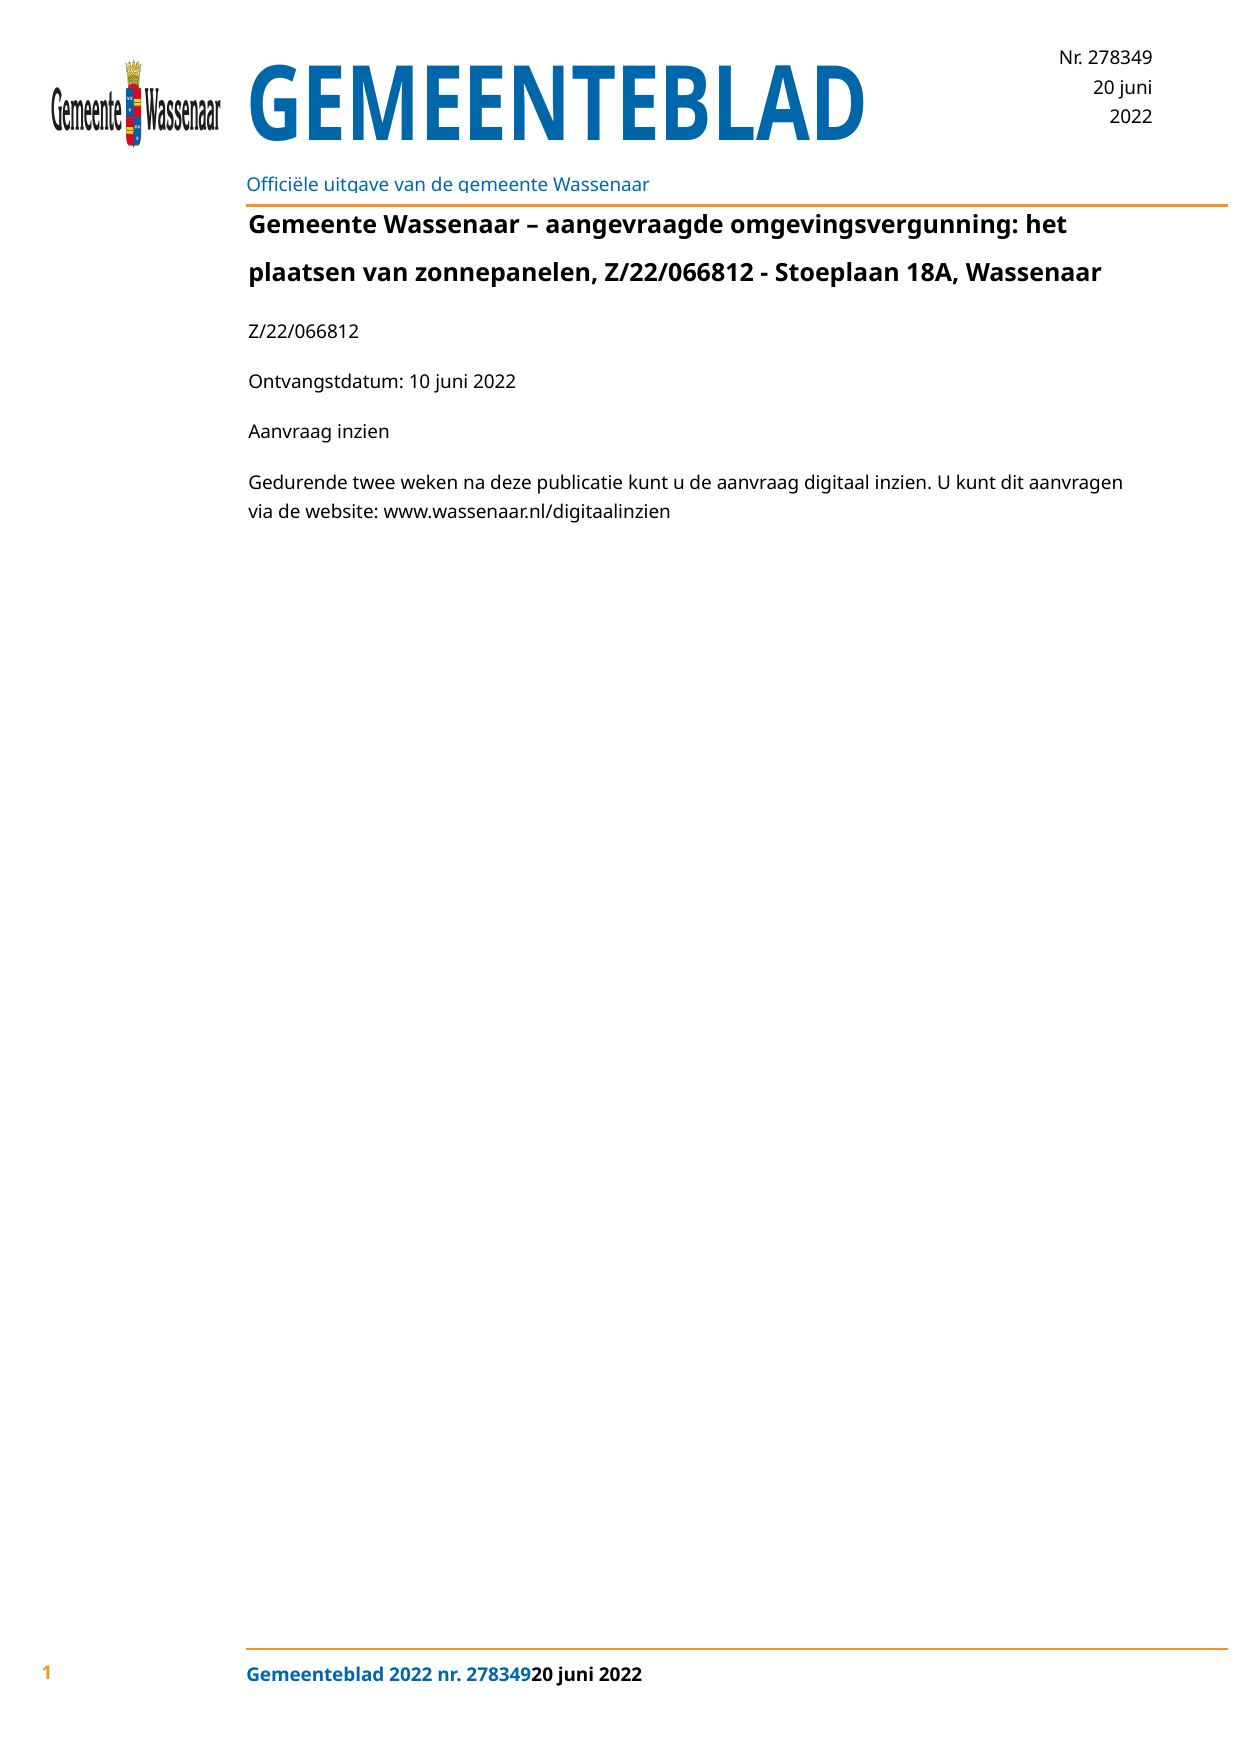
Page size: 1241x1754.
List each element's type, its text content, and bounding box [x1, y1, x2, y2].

text Gedurende twee weken na deze publicatie kunt u de aanvraag digitaal inzien. U kunt dit aanvragen via de website: www.wassenaar.nl/digitaalinzien [248, 469, 1152, 524]
text Ontvangstdatum: 10 juni 2022 [248, 368, 1152, 394]
text Z/22/066812 [248, 318, 1152, 344]
picture [41, 47, 231, 172]
text Gemeente Wassenaar – aangevraagde omgevingsvergunning: het plaatsen van zonnepanelen, Z/22/066812 - Stoeplaan 18A, Wassenaar [248, 207, 1152, 288]
text Aanvraag inzien [248, 419, 1152, 444]
